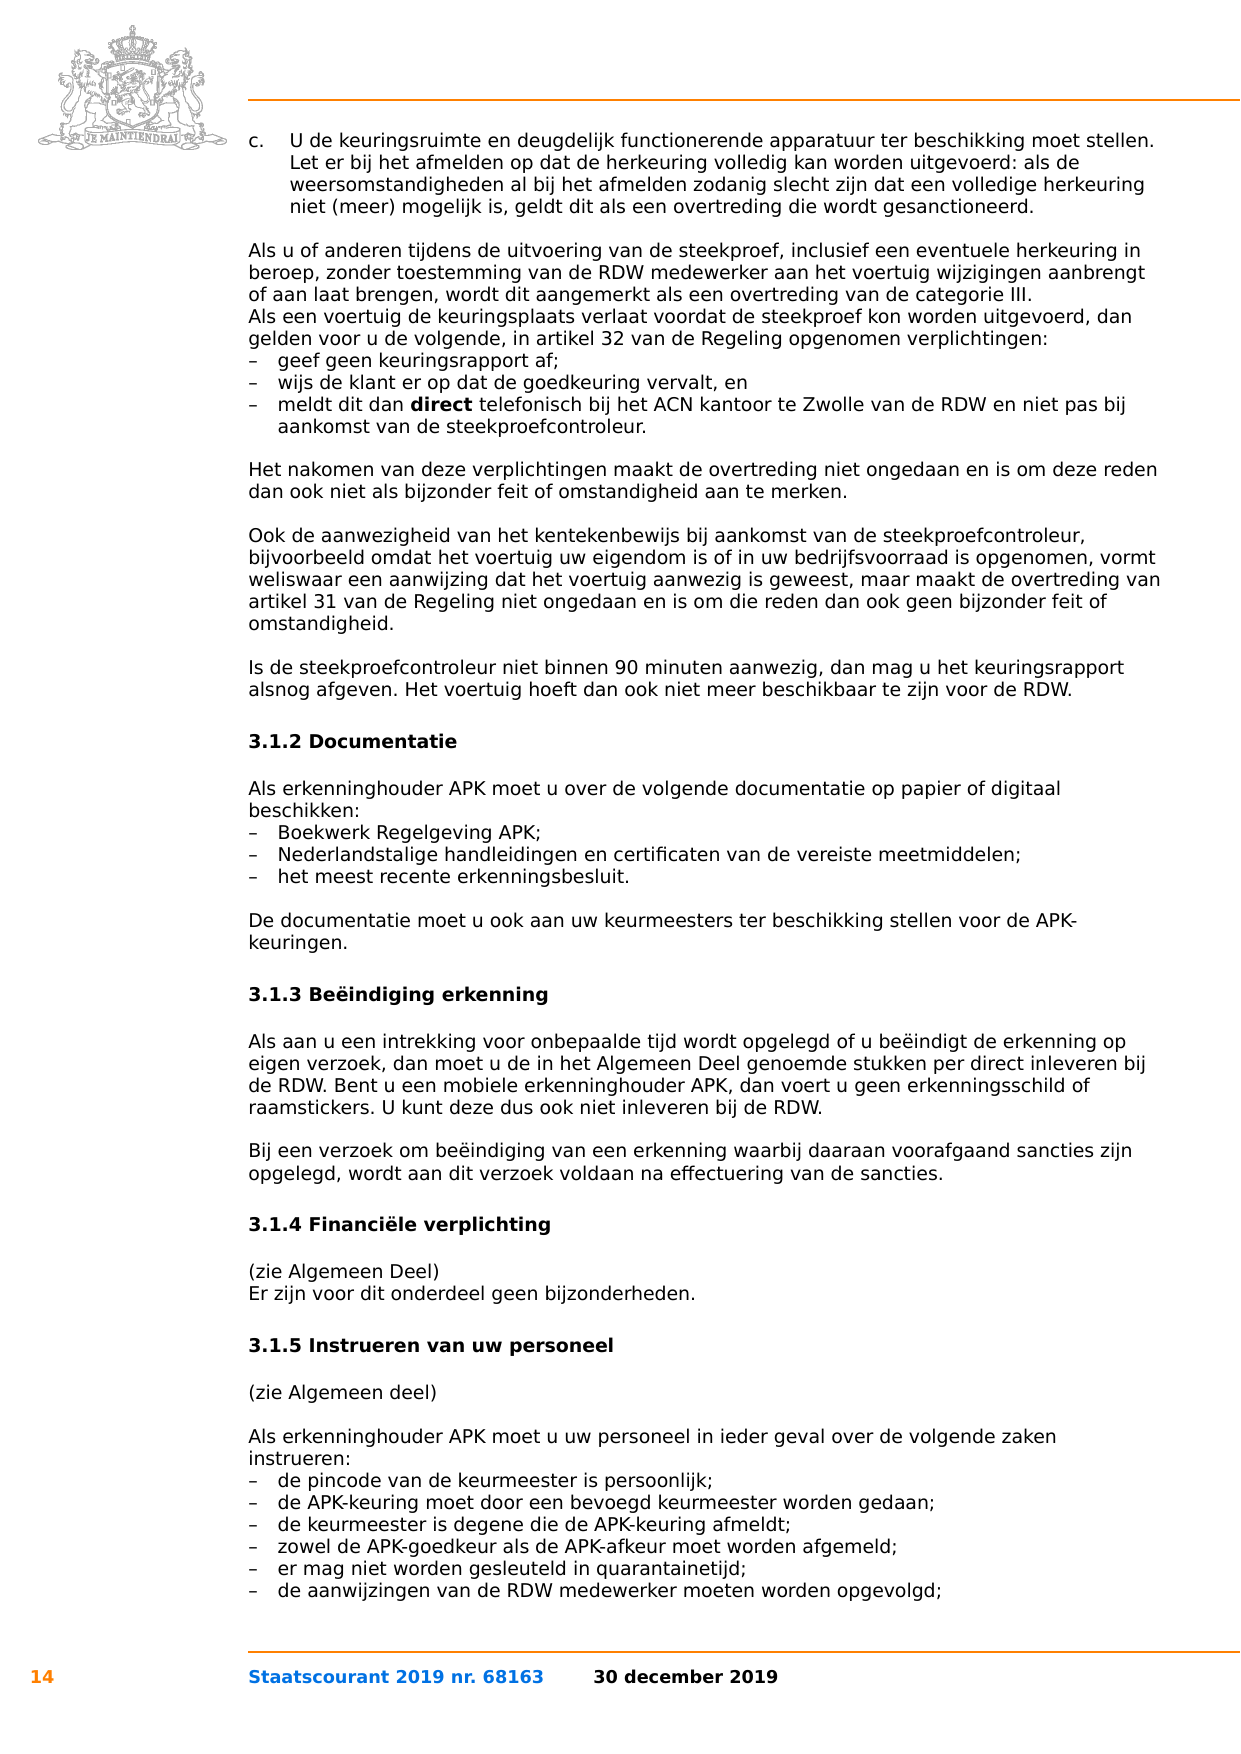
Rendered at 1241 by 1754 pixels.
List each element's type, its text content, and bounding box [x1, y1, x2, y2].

text Er zijn voor dit onderdeel geen bijzonderheden. [248, 1283, 1163, 1305]
text – het meest recente erkenningsbesluit. [248, 866, 1163, 888]
text Als erkenninghouder APK moet u uw personeel in ieder geval over de volgende zaken instrueren: [248, 1426, 1163, 1470]
text – Boekwerk Regelgeving APK; [248, 822, 1163, 844]
picture [38, 25, 227, 150]
text Als een voertuig de keuringsplaats verlaat voordat de steekproef kon worden uitgevoerd, dan gelden voor u de volgende, in artikel 32 van de Regeling opgenomen verplichtingen: [248, 306, 1163, 349]
text (zie Algemeen deel) [248, 1382, 1163, 1404]
text (zie Algemeen Deel) [248, 1261, 1163, 1283]
text c. U de keuringsruimte en deugdelijk functionerende apparatuur ter beschikking moet stellen. Let er bij het afmelden op dat de herkeuring volledig kan worden uitgevoerd: als de weersomstandigheden al bij het afmelden zodanig slecht zijn dat een volledige herkeuring niet (meer) mogelijk is, geldt dit als een overtreding die wordt gesanctioneerd. [248, 130, 1163, 218]
text – er mag niet worden gesleuteld in quarantainetijd; [248, 1558, 1163, 1580]
text – geef geen keuringsrapport af; [248, 349, 1163, 372]
text – wijs de klant er op dat de goedkeuring vervalt, en [248, 372, 1163, 393]
text – de keurmeester is degene die de APK-keuring afmeldt; [248, 1514, 1163, 1536]
text – Nederlandstalige handleidingen en certificaten van de vereiste meetmiddelen; [248, 844, 1163, 866]
text Het nakomen van deze verplichtingen maakt de overtreding niet ongedaan en is om deze reden dan ook niet als bijzonder feit of omstandigheid aan te merken. [248, 459, 1163, 503]
subtitle 3.1.2 Documentatie [248, 731, 1163, 753]
text Als aan u een intrekking voor onbepaalde tijd wordt opgelegd of u beëindigt de erkenning op eigen verzoek, dan moet u de in het Algemeen Deel genoemde stukken per direct inleveren bij de RDW. Bent u een mobiele erkenninghouder APK, dan voert u geen erkenningsschild of raamstickers. U kunt deze dus ook niet inleveren bij de RDW. [248, 1031, 1163, 1118]
text De documentatie moet u ook aan uw keurmeesters ter beschikking stellen voor de APK-keuringen. [248, 910, 1163, 954]
text Is de steekproefcontroleur niet binnen 90 minuten aanwezig, dan mag u het keuringsrapport alsnog afgeven. Het voertuig hoeft dan ook niet meer beschikbaar te zijn voor de RDW. [248, 657, 1163, 701]
text – meldt dit dan direct telefonisch bij het ACN kantoor te Zwolle van de RDW en niet pas bij aankomst van de steekproefcontroleur. [248, 393, 1163, 437]
text Als u of anderen tijdens de uitvoering van de steekproef, inclusief een eventuele herkeuring in beroep, zonder toestemming van de RDW medewerker aan het voertuig wijzigingen aanbrengt of aan laat brengen, wordt dit aangemerkt als een overtreding van de categorie III. [248, 240, 1163, 306]
subtitle 3.1.3 Beëindiging erkenning [248, 984, 1163, 1006]
subtitle 3.1.4 Financiële verplichting [248, 1214, 1163, 1236]
subtitle 3.1.5 Instrueren van uw personeel [248, 1335, 1163, 1357]
text – de aanwijzingen van de RDW medewerker moeten worden opgevolgd; [248, 1580, 1163, 1602]
text – de APK-keuring moet door een bevoegd keurmeester worden gedaan; [248, 1492, 1163, 1514]
text Bij een verzoek om beëindiging van een erkenning waarbij daaraan voorafgaand sancties zijn opgelegd, wordt aan dit verzoek voldaan na effectuering van de sancties. [248, 1140, 1163, 1184]
text Als erkenninghouder APK moet u over de volgende documentatie op papier of digitaal beschikken: [248, 778, 1163, 822]
text – zowel de APK-goedkeur als de APK-afkeur moet worden afgemeld; [248, 1536, 1163, 1558]
text Ook de aanwezigheid van het kentekenbewijs bij aankomst van de steekproefcontroleur, bijvoorbeeld omdat het voertuig uw eigendom is of in uw bedrijfsvoorraad is opgenomen, vormt weliswaar een aanwijzing dat het voertuig aanwezig is geweest, maar maakt de overtreding van artikel 31 van de Regeling niet ongedaan en is om die reden dan ook geen bijzonder feit of omstandigheid. [248, 525, 1163, 635]
text – de pincode van de keurmeester is persoonlijk; [248, 1470, 1163, 1492]
